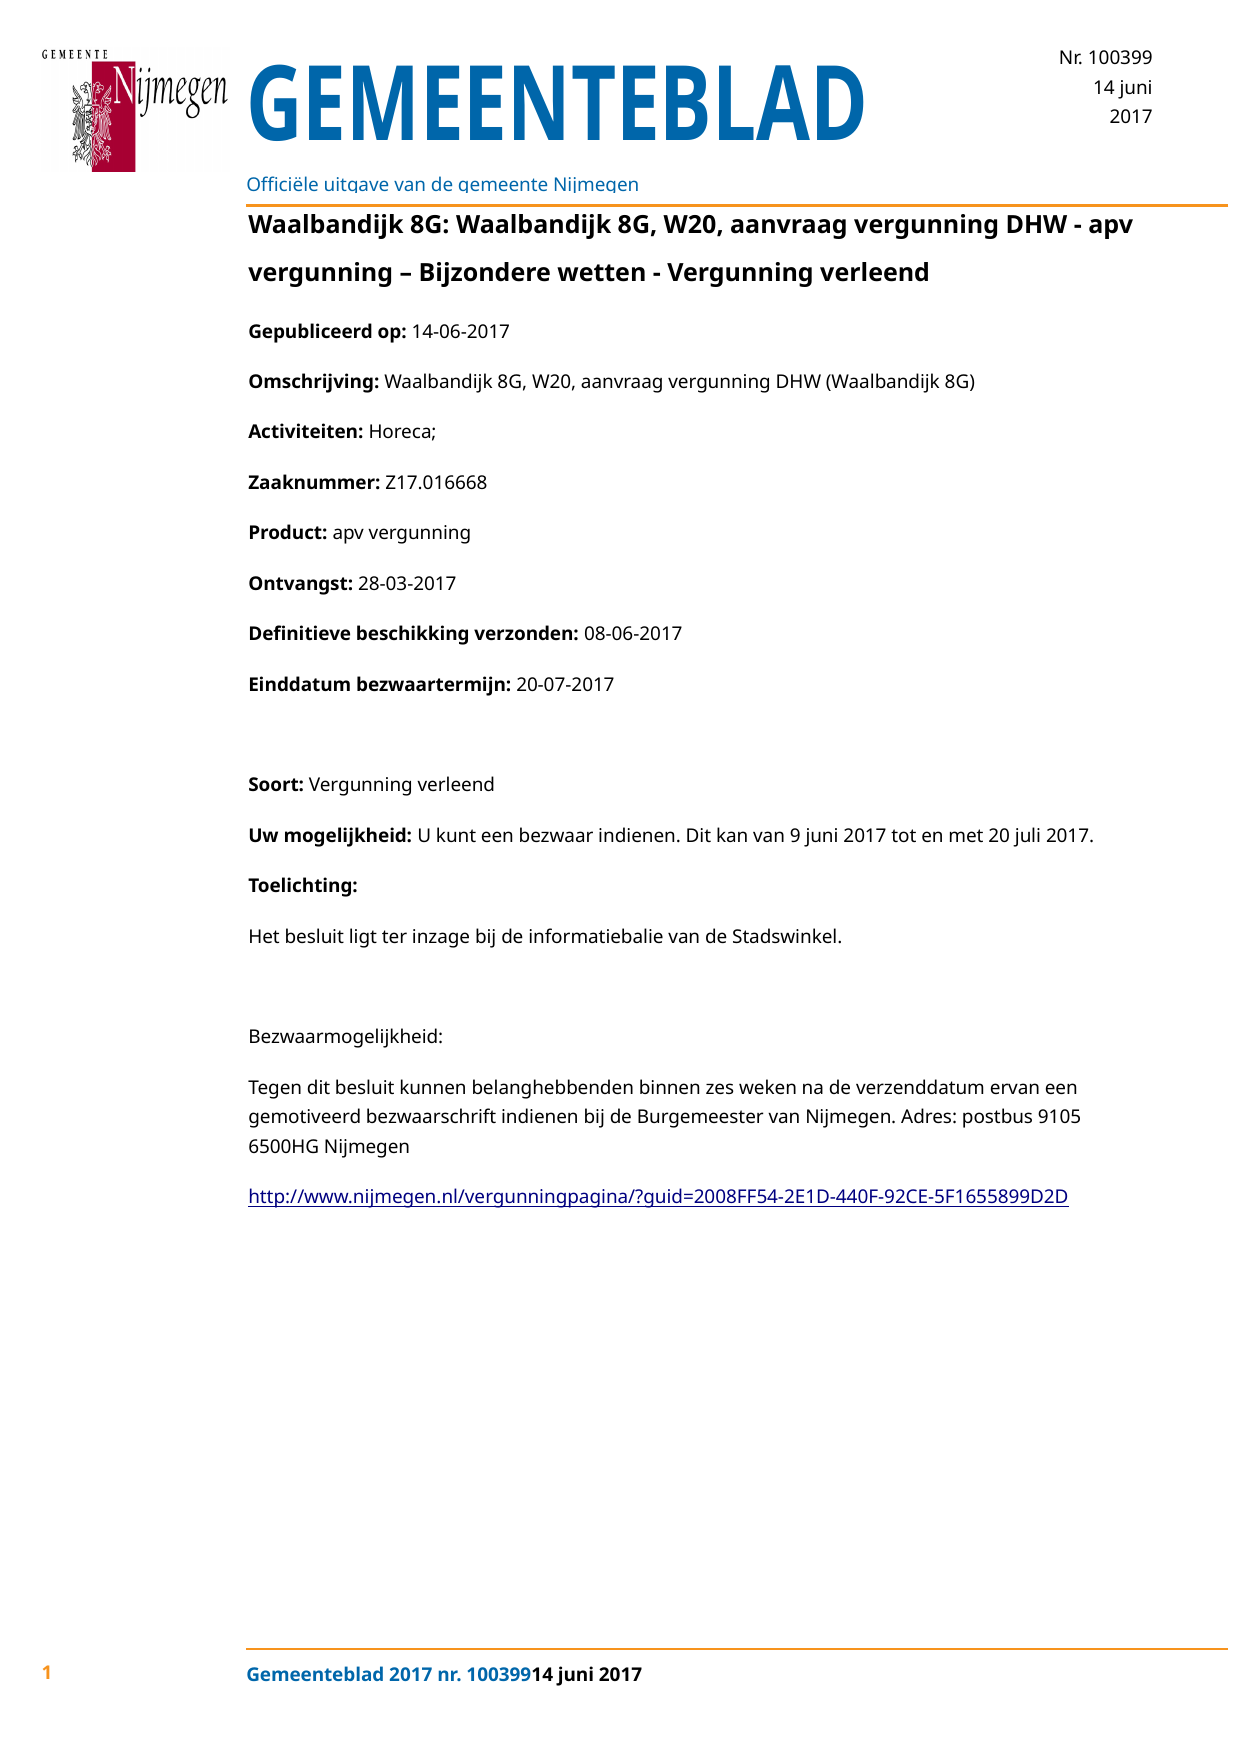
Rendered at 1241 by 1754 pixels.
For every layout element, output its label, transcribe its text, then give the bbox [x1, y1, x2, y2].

text Uw mogelijkheid: U kunt een bezwaar indienen. Dit kan van 9 juni 2017 tot en met 20 juli 2017. [248, 822, 1152, 848]
text Zaaknummer: Z17.016668 [248, 469, 1152, 495]
text Gepubliceerd op: 14-06-2017 [248, 318, 1152, 344]
text Definitieve beschikking verzonden: 08-06-2017 [248, 620, 1152, 646]
text Einddatum bezwaartermijn: 20-07-2017 [248, 671, 1152, 697]
text Toelichting: [248, 872, 1152, 898]
text Het besluit ligt ter inzage bij de informatiebalie van de Stadswinkel. [248, 923, 1152, 949]
text Tegen dit besluit kunnen belanghebbenden binnen zes weken na de verzenddatum ervan een gemotiveerd bezwaarschrift indienen bij de Burgemeester van Nijmegen. Adres: postbus 9105 6500HG Nijmegen [248, 1074, 1152, 1159]
text Ontvangst: 28-03-2017 [248, 570, 1152, 596]
text Soort: Vergunning verleend [248, 772, 1152, 797]
text Waalbandijk 8G: Waalbandijk 8G, W20, aanvraag vergunning DHW - apv vergunning – Bijzondere wetten - Vergunning verleend [248, 207, 1152, 288]
text Bezwaarmogelijkheid: [248, 1024, 1152, 1049]
text Omschrijving: Waalbandijk 8G, W20, aanvraag vergunning DHW (Waalbandijk 8G) [248, 368, 1152, 394]
text Activiteiten: Horeca; [248, 419, 1152, 444]
text Product: apv vergunning [248, 519, 1152, 545]
text http://www.nijmegen.nl/vergunningpagina/?guid=2008FF54-2E1D-440F-92CE-5F1655899D2D [248, 1184, 1152, 1209]
picture [41, 47, 231, 172]
